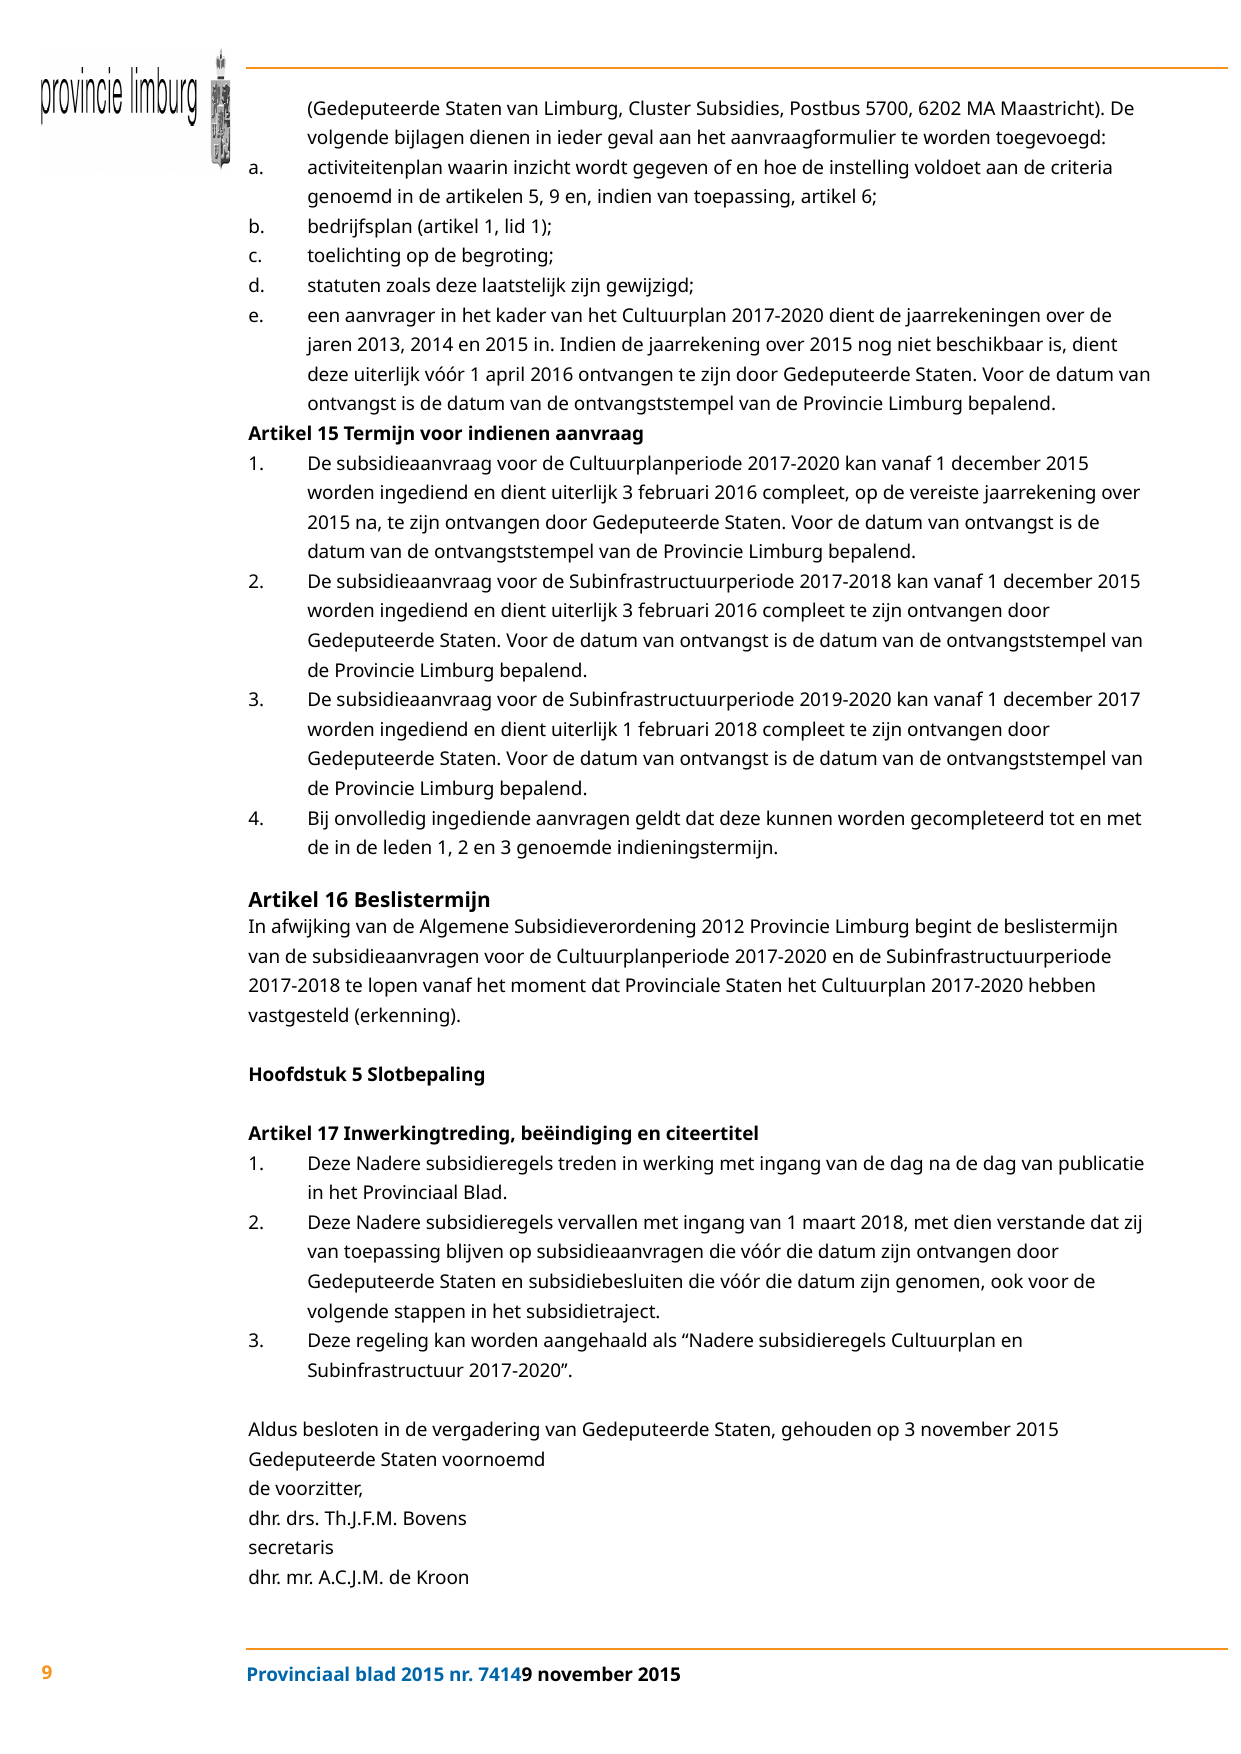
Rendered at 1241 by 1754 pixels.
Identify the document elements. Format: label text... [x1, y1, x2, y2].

list activiteitenplan waarin inzicht wordt gegeven of en hoe de instelling voldoet aan de criteria genoemd in de artikelen 5, 9 en, indien van toepassing, artikel 6; [248, 154, 1152, 209]
text Artikel 15 Termijn voor indienen aanvraag [248, 420, 1152, 446]
text de voorzitter, [248, 1475, 1152, 1501]
list De subsidieaanvraag voor de Subinfrastructuurperiode 2019-2020 kan vanaf 1 december 2017 worden ingediend en dient uiterlijk 1 februari 2018 compleet te zijn ontvangen door Gedeputeerde Staten. Voor de datum van ontvangst is de datum van de ontvangststempel van de Provincie Limburg bepalend. [248, 686, 1152, 801]
text Artikel 16 Beslistermijn [248, 885, 1152, 913]
text In afwijking van de Algemene Subsidieverordening 2012 Provincie Limburg begint de beslistermijn van de subsidieaanvragen voor de Cultuurplanperiode 2017-2020 en de Subinfrastructuurperiode 2017-2018 te lopen vanaf het moment dat Provinciale Staten het Cultuurplan 2017-2020 hebben vastgesteld (erkenning). [248, 913, 1152, 1028]
text Hoofdstuk 5 Slotbepaling [248, 1061, 1152, 1087]
list Deze Nadere subsidieregels treden in werking met ingang van de dag na de dag van publicatie in het Provinciaal Blad. [248, 1150, 1152, 1205]
picture [41, 47, 231, 172]
list bedrijfsplan (artikel 1, lid 1); [248, 213, 1152, 239]
list een aanvrager in het kader van het Cultuurplan 2017-2020 dient de jaarrekeningen over de jaren 2013, 2014 en 2015 in. Indien de jaarrekening over 2015 nog niet beschikbaar is, dient deze uiterlijk vóór 1 april 2016 ontvangen te zijn door Gedeputeerde Staten. Voor de datum van ontvangst is de datum van de ontvangststempel van de Provincie Limburg bepalend. [248, 302, 1152, 416]
text dhr. drs. Th.J.F.M. Bovens [248, 1505, 1152, 1531]
text Gedeputeerde Staten voornoemd [248, 1446, 1152, 1471]
list Deze regeling kan worden aangehaald als “Nadere subsidieregels Cultuurplan en Subinfrastructuur 2017-2020’’. [248, 1327, 1152, 1383]
list (Gedeputeerde Staten van Limburg, Cluster Subsidies, Postbus 5700, 6202 MA Maastricht). De volgende bijlagen dienen in ieder geval aan het aanvraagformulier te worden toegevoegd: [248, 95, 1152, 150]
text secretaris [248, 1534, 1152, 1560]
text Artikel 17 Inwerkingtreding, beëindiging en citeertitel [248, 1120, 1152, 1146]
list De subsidieaanvraag voor de Cultuurplanperiode 2017-2020 kan vanaf 1 december 2015 worden ingediend en dient uiterlijk 3 februari 2016 compleet, op de vereiste jaarrekening over 2015 na, te zijn ontvangen door Gedeputeerde Staten. Voor de datum van ontvangst is de datum van de ontvangststempel van de Provincie Limburg bepalend. [248, 450, 1152, 564]
text Aldus besloten in de vergadering van Gedeputeerde Staten, gehouden op 3 november 2015 [248, 1416, 1152, 1442]
list toelichting op de begroting; [248, 243, 1152, 268]
list Bij onvolledig ingediende aanvragen geldt dat deze kunnen worden gecompleteerd tot en met de in de leden 1, 2 en 3 genoemde indieningstermijn. [248, 805, 1152, 860]
text dhr. mr. A.C.J.M. de Kroon [248, 1564, 1152, 1590]
list statuten zoals deze laatstelijk zijn gewijzigd; [248, 272, 1152, 298]
list Deze Nadere subsidieregels vervallen met ingang van 1 maart 2018, met dien verstande dat zij van toepassing blijven op subsidieaanvragen die vóór die datum zijn ontvangen door Gedeputeerde Staten en subsidiebesluiten die vóór die datum zijn genomen, ook voor de volgende stappen in het subsidietraject. [248, 1209, 1152, 1323]
list De subsidieaanvraag voor de Subinfrastructuurperiode 2017-2018 kan vanaf 1 december 2015 worden ingediend en dient uiterlijk 3 februari 2016 compleet te zijn ontvangen door Gedeputeerde Staten. Voor de datum van ontvangst is de datum van de ontvangststempel van de Provincie Limburg bepalend. [248, 568, 1152, 683]
